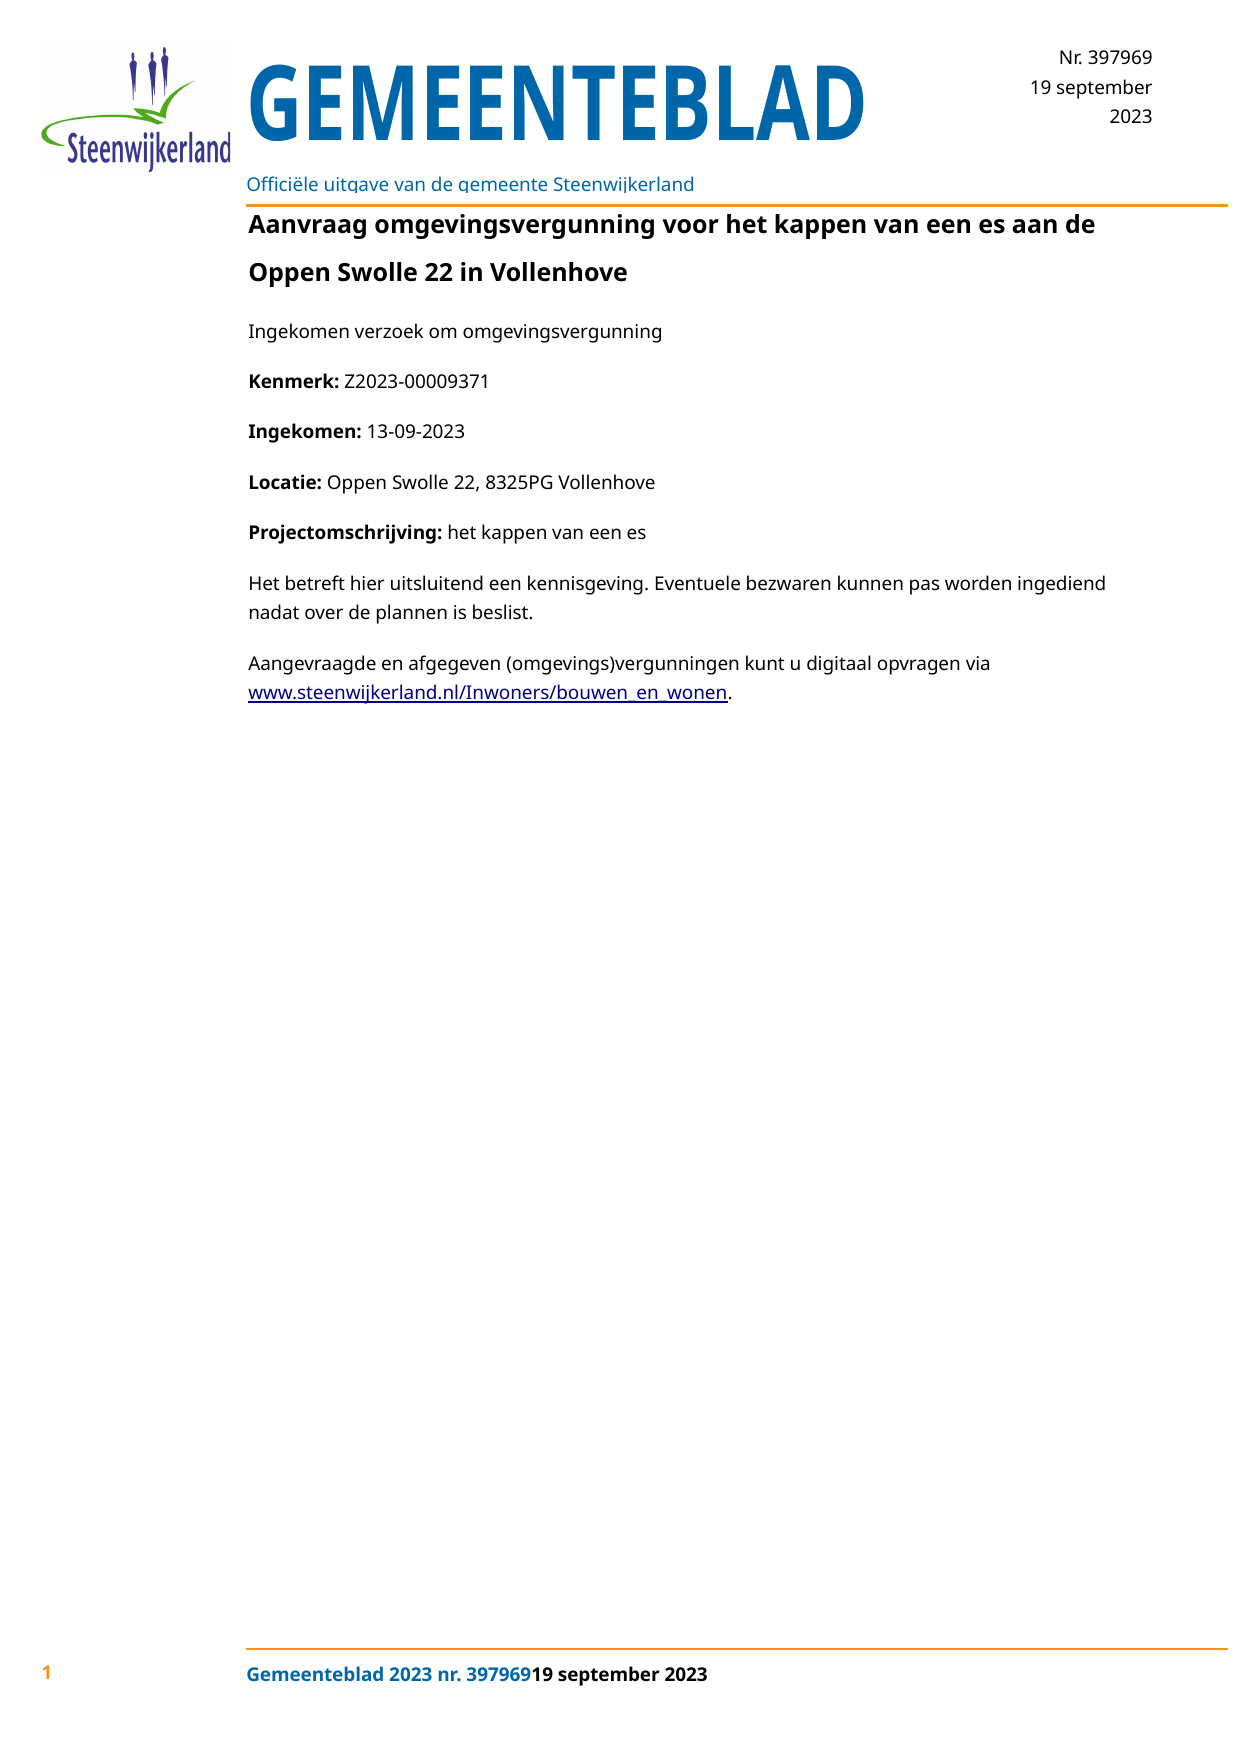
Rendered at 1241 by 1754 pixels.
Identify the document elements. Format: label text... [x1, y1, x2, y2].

text Locatie: Oppen Swolle 22, 8325PG Vollenhove [248, 469, 1152, 495]
text Het betreft hier uitsluitend een kennisgeving. Eventuele bezwaren kunnen pas worden ingediend nadat over de plannen is beslist. [248, 570, 1152, 625]
picture [41, 47, 231, 172]
text Ingekomen verzoek om omgevingsvergunning [248, 318, 1152, 344]
text Ingekomen: 13-09-2023 [248, 419, 1152, 444]
text Kenmerk: Z2023-00009371 [248, 368, 1152, 394]
text Aangevraagde en afgegeven (omgevings)vergunningen kunt u digitaal opvragen via www.steenwijkerland.nl/Inwoners/bouwen_en_wonen. [248, 650, 1152, 705]
text Projectomschrijving: het kappen van een es [248, 519, 1152, 545]
text Aanvraag omgevingsvergunning voor het kappen van een es aan de Oppen Swolle 22 in Vollenhove [248, 207, 1152, 288]
